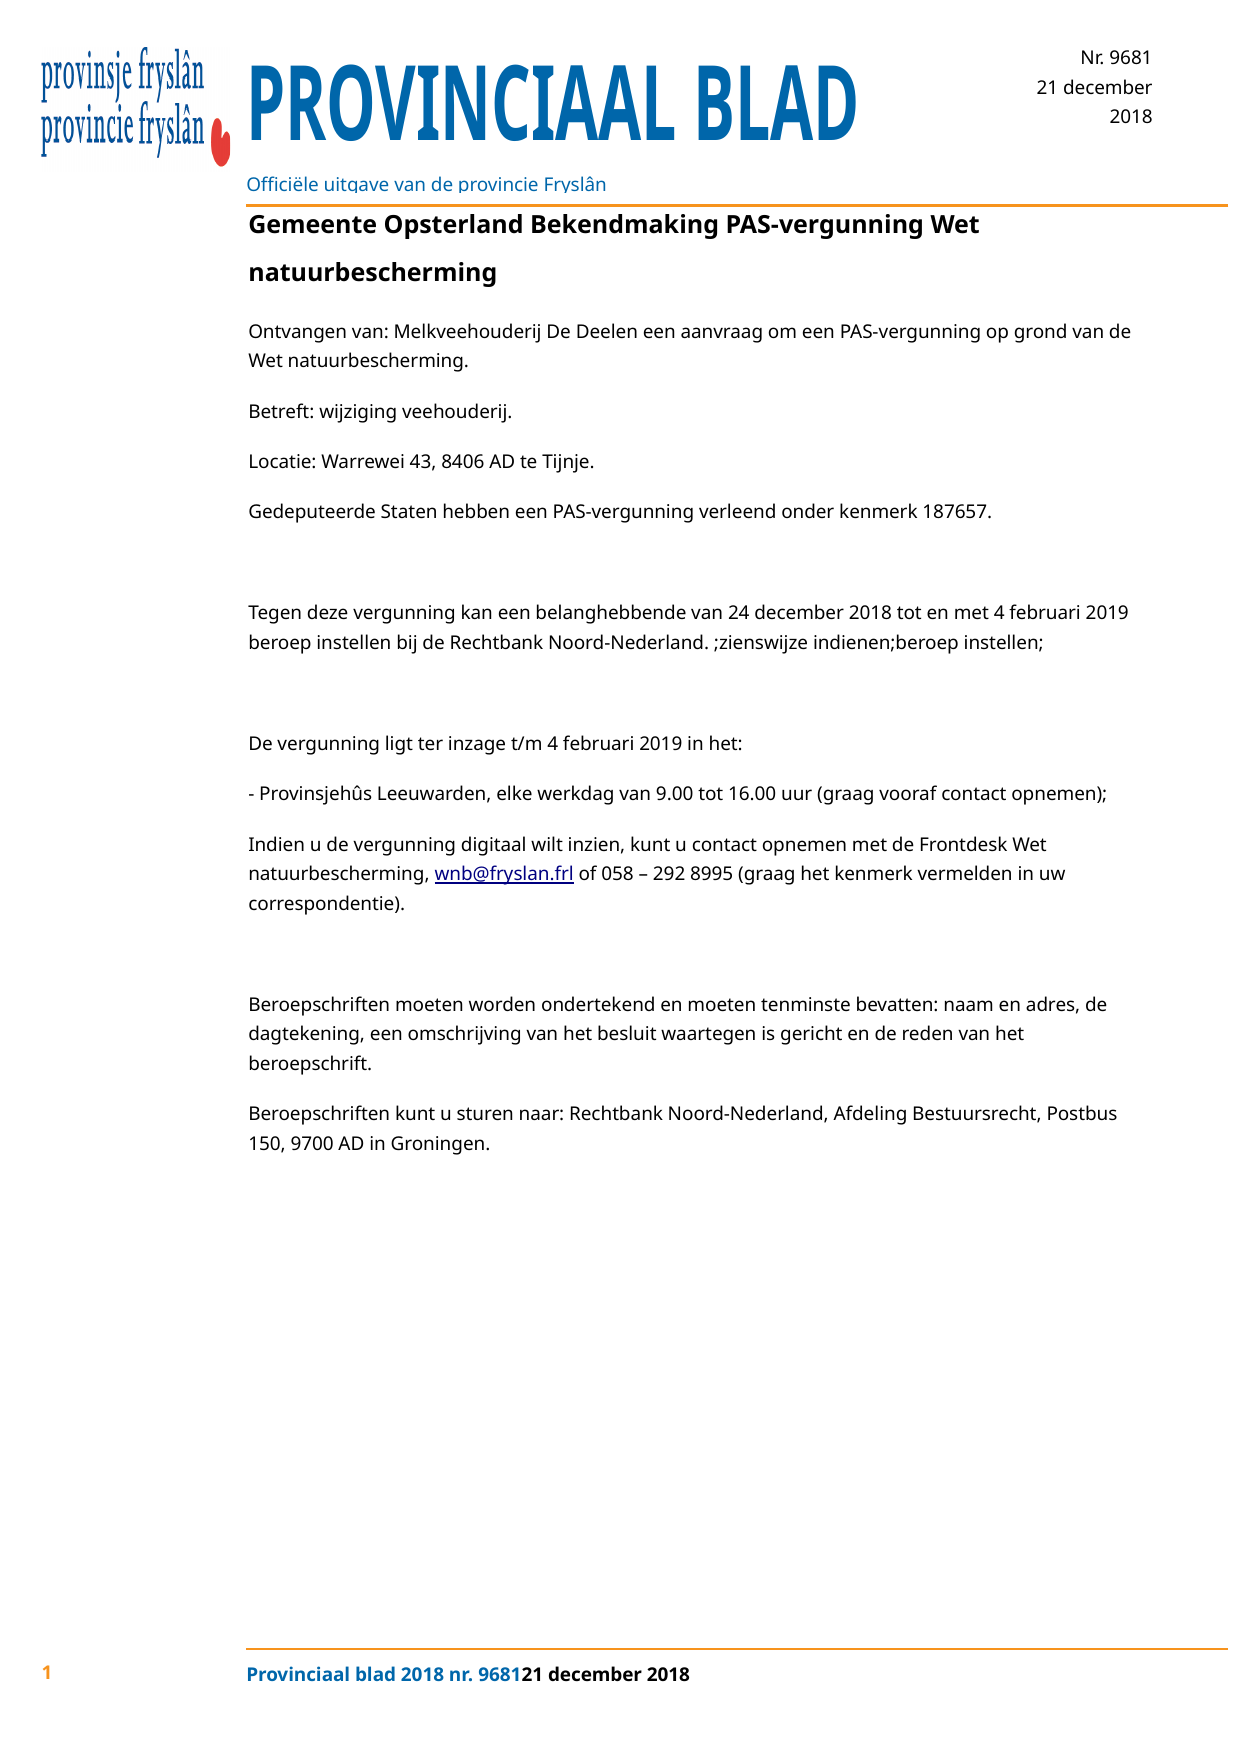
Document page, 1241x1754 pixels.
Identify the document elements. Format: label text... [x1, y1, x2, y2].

text - Provinsjehûs Leeuwarden, elke werkdag van 9.00 tot 16.00 uur (graag vooraf contact opnemen); [248, 780, 1152, 806]
text Tegen deze vergunning kan een belanghebbende van 24 december 2018 tot en met 4 februari 2019 beroep instellen bij de Rechtbank Noord-Nederland. ;zienswijze indienen;beroep instellen; [248, 599, 1152, 655]
text Indien u de vergunning digitaal wilt inzien, kunt u contact opnemen met de Frontdesk Wet natuurbescherming, wnb@fryslan.frl of 058 – 292 8995 (graag het kenmerk vermelden in uw correspondentie). [248, 831, 1152, 916]
text De vergunning ligt ter inzage t/m 4 februari 2019 in het: [248, 730, 1152, 756]
text Beroepschriften moeten worden ondertekend en moeten tenminste bevatten: naam en adres, de dagtekening, een omschrijving van het besluit waartegen is gericht en de reden van het beroepschrift. [248, 991, 1152, 1076]
text Gemeente Opsterland Bekendmaking PAS-vergunning Wet natuurbescherming [248, 207, 1152, 288]
text Beroepschriften kunt u sturen naar: Rechtbank Noord-Nederland, Afdeling Bestuursrecht, Postbus 150, 9700 AD in Groningen. [248, 1100, 1152, 1156]
text Locatie: Warrewei 43, 8406 AD te Tijnje. [248, 448, 1152, 474]
text Ontvangen van: Melkveehouderij De Deelen een aanvraag om een PAS-vergunning op grond van de Wet natuurbescherming. [248, 318, 1152, 373]
picture [41, 47, 231, 172]
text Betreft: wijziging veehouderij. [248, 398, 1152, 424]
text Gedeputeerde Staten hebben een PAS-vergunning verleend onder kenmerk 187657. [248, 499, 1152, 524]
